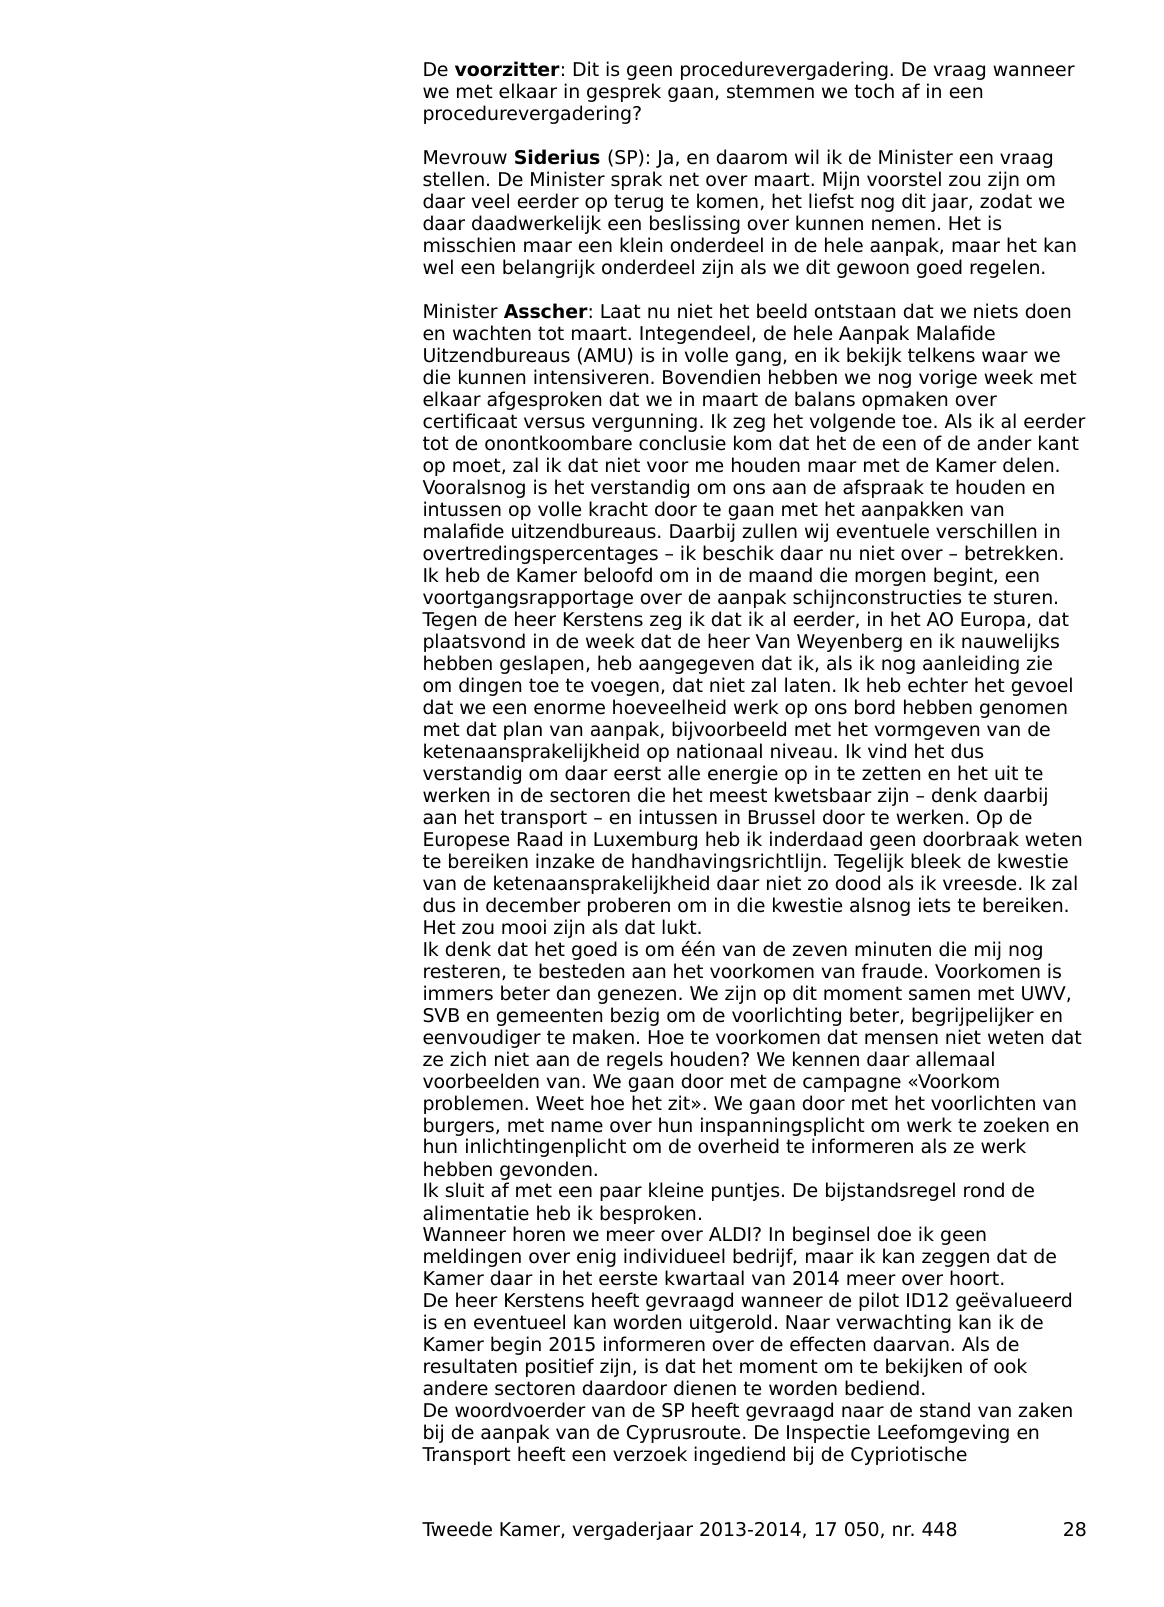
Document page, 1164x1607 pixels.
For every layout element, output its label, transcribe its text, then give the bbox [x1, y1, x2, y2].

text Mevrouw Siderius (SP): Ja, en daarom wil ik de Minister een vraag stellen. De Minister sprak net over maart. Mijn voorstel zou zijn om daar veel eerder op terug te komen, het liefst nog dit jaar, zodat we daar daadwerkelijk een beslissing over kunnen nemen. Het is misschien maar een klein onderdeel in de hele aanpak, maar het kan wel een belangrijk onderdeel zijn als we dit gewoon goed regelen. [422, 147, 1087, 279]
text Ik denk dat het goed is om één van de zeven minuten die mij nog resteren, te besteden aan het voorkomen van fraude. Voorkomen is immers beter dan genezen. We zijn op dit moment samen met UWV, SVB en gemeenten bezig om de voorlichting beter, begrijpelijker en eenvoudiger te maken. Hoe te voorkomen dat mensen niet weten dat ze zich niet aan de regels houden? We kennen daar allemaal voorbeelden van. We gaan door met de campagne «Voorkom problemen. Weet hoe het zit». We gaan door met het voorlichten van burgers, met name over hun inspanningsplicht om werk te zoeken en hun inlichtingenplicht om de overheid te informeren als ze werk hebben gevonden. [422, 939, 1087, 1180]
text Ik sluit af met een paar kleine puntjes. De bijstandsregel rond de alimentatie heb ik besproken. [422, 1180, 1087, 1224]
text Wanneer horen we meer over ALDI? In beginsel doe ik geen meldingen over enig individueel bedrijf, maar ik kan zeggen dat de Kamer daar in het eerste kwartaal van 2014 meer over hoort. [422, 1224, 1087, 1290]
text De woordvoerder van de SP heeft gevraagd naar de stand van zaken bij de aanpak van de Cyprusroute. De Inspectie Leefomgeving en Transport heeft een verzoek ingediend bij de Cypriotische [422, 1400, 1087, 1466]
text De heer Kerstens heeft gevraagd wanneer de pilot ID12 geëvalueerd is en eventueel kan worden uitgerold. Naar verwachting kan ik de Kamer begin 2015 informeren over de effecten daarvan. Als de resultaten positief zijn, is dat het moment om te bekijken of ook andere sectoren daardoor dienen te worden bediend. [422, 1290, 1087, 1400]
text Minister Asscher: Laat nu niet het beeld ontstaan dat we niets doen en wachten tot maart. Integendeel, de hele Aanpak Malafide Uitzendbureaus (AMU) is in volle gang, en ik bekijk telkens waar we die kunnen intensiveren. Bovendien hebben we nog vorige week met elkaar afgesproken dat we in maart de balans opmaken over certificaat versus vergunning. Ik zeg het volgende toe. Als ik al eerder tot de onontkoombare conclusie kom dat het de een of de ander kant op moet, zal ik dat niet voor me houden maar met de Kamer delen. Vooralsnog is het verstandig om ons aan de afspraak te houden en intussen op volle kracht door te gaan met het aanpakken van malafide uitzendbureaus. Daarbij zullen wij eventuele verschillen in overtredingspercentages – ik beschik daar nu niet over – betrekken. [422, 301, 1087, 565]
text De voorzitter: Dit is geen procedurevergadering. De vraag wanneer we met elkaar in gesprek gaan, stemmen we toch af in een procedurevergadering? [422, 59, 1087, 125]
text Ik heb de Kamer beloofd om in de maand die morgen begint, een voortgangsrapportage over de aanpak schijnconstructies te sturen. Tegen de heer Kerstens zeg ik dat ik al eerder, in het AO Europa, dat plaatsvond in de week dat de heer Van Weyenberg en ik nauwelijks hebben geslapen, heb aangegeven dat ik, als ik nog aanleiding zie om dingen toe te voegen, dat niet zal laten. Ik heb echter het gevoel dat we een enorme hoeveelheid werk op ons bord hebben genomen met dat plan van aanpak, bijvoorbeeld met het vormgeven van de ketenaansprakelijkheid op nationaal niveau. Ik vind het dus verstandig om daar eerst alle energie op in te zetten en het uit te werken in de sectoren die het meest kwetsbaar zijn – denk daarbij aan het transport – en intussen in Brussel door te werken. Op de Europese Raad in Luxemburg heb ik inderdaad geen doorbraak weten te bereiken inzake de handhavingsrichtlijn. Tegelijk bleek de kwestie van de ketenaansprakelijkheid daar niet zo dood als ik vreesde. Ik zal dus in december proberen om in die kwestie alsnog iets te bereiken. Het zou mooi zijn als dat lukt. [422, 565, 1087, 939]
